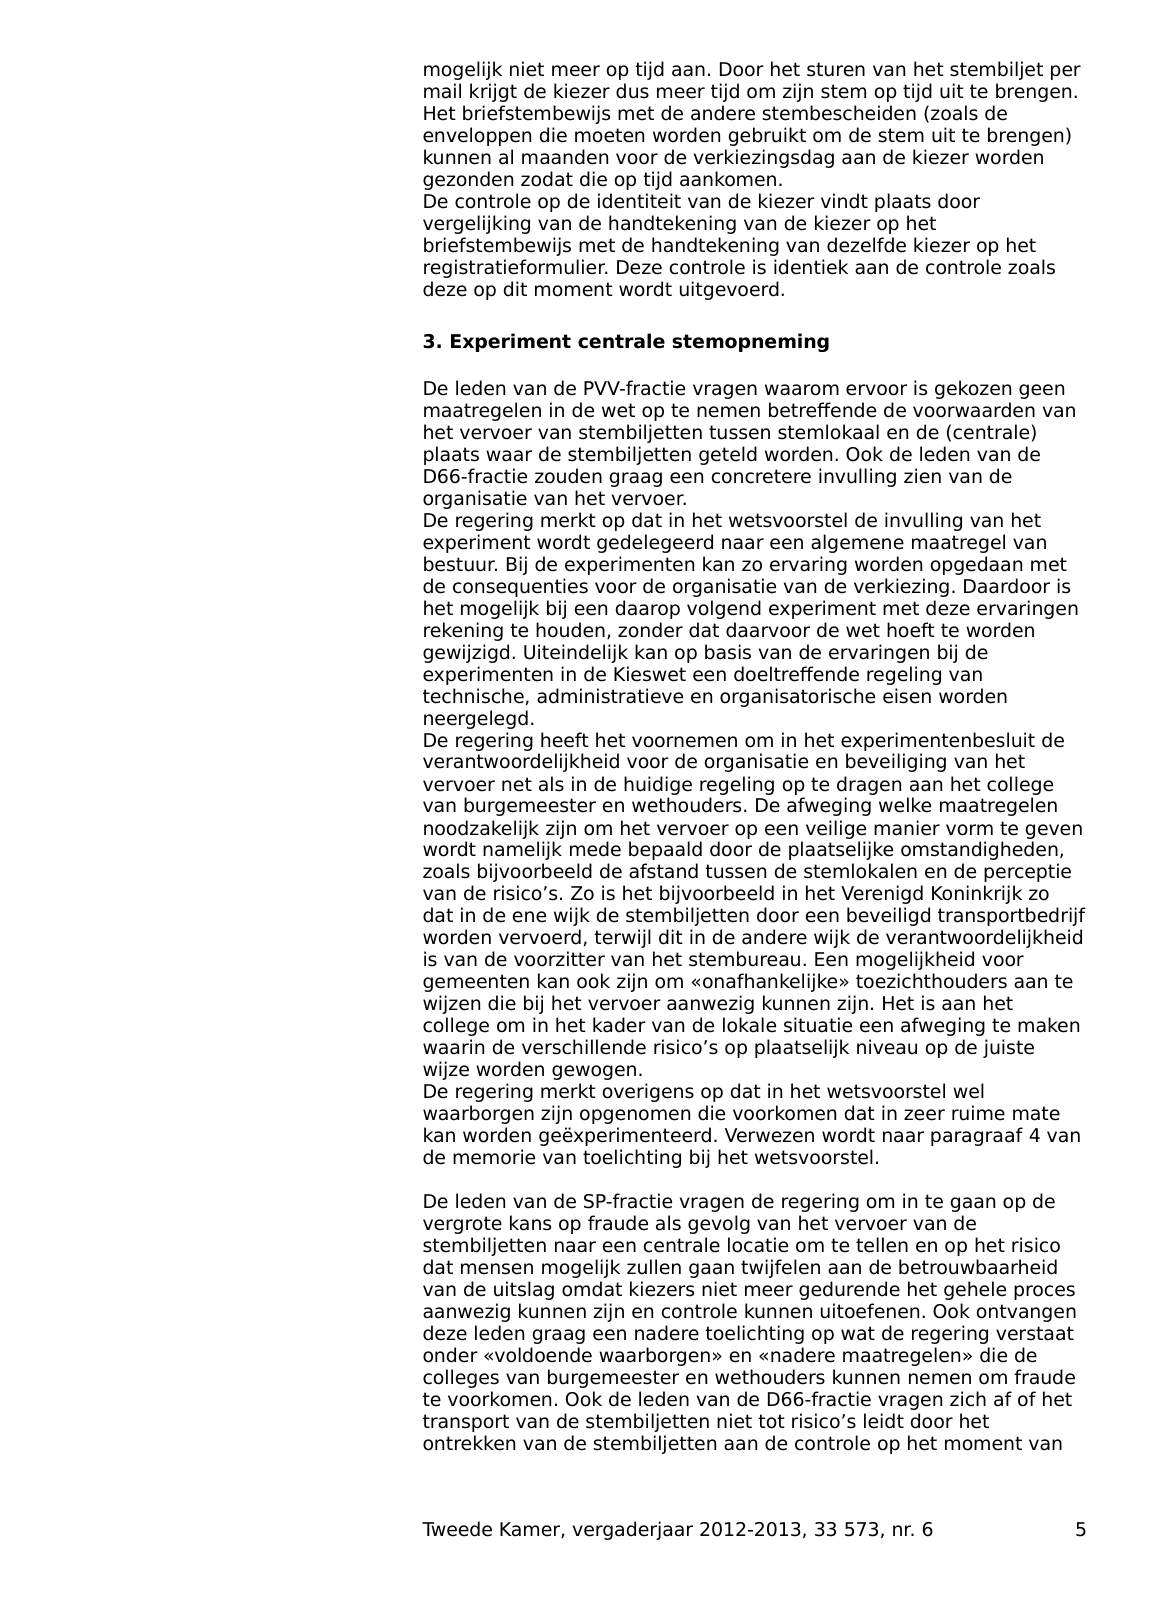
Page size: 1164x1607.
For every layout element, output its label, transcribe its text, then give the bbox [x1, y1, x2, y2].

text De controle op de identiteit van de kiezer vindt plaats door vergelijking van de handtekening van de kiezer op het briefstembewijs met de handtekening van dezelfde kiezer op het registratieformulier. Deze controle is identiek aan de controle zoals deze op dit moment wordt uitgevoerd. [422, 191, 1087, 301]
text mogelijk niet meer op tijd aan. Door het sturen van het stembiljet per mail krijgt de kiezer dus meer tijd om zijn stem op tijd uit te brengen. Het briefstembewijs met de andere stembescheiden (zoals de enveloppen die moeten worden gebruikt om de stem uit te brengen) kunnen al maanden voor de verkiezingsdag aan de kiezer worden gezonden zodat die op tijd aankomen. [422, 59, 1087, 191]
subtitle 3. Experiment centrale stemopneming [422, 331, 1087, 353]
text De leden van de SP-fractie vragen de regering om in te gaan op de vergrote kans op fraude als gevolg van het vervoer van de stembiljetten naar een centrale locatie om te tellen en op het risico dat mensen mogelijk zullen gaan twijfelen aan de betrouwbaarheid van de uitslag omdat kiezers niet meer gedurende het gehele proces aanwezig kunnen zijn en controle kunnen uitoefenen. Ook ontvangen deze leden graag een nadere toelichting op wat de regering verstaat onder «voldoende waarborgen» en «nadere maatregelen» die de colleges van burgemeester en wethouders kunnen nemen om fraude te voorkomen. Ook de leden van de D66-fractie vragen zich af of het transport van de stembiljetten niet tot risico’s leidt door het ontrekken van de stembiljetten aan de controle op het moment van [422, 1191, 1087, 1455]
text De leden van de PVV-fractie vragen waarom ervoor is gekozen geen maatregelen in de wet op te nemen betreffende de voorwaarden van het vervoer van stembiljetten tussen stemlokaal en de (centrale) plaats waar de stembiljetten geteld worden. Ook de leden van de D66-fractie zouden graag een concretere invulling zien van de organisatie van het vervoer. [422, 378, 1087, 510]
text De regering merkt op dat in het wetsvoorstel de invulling van het experiment wordt gedelegeerd naar een algemene maatregel van bestuur. Bij de experimenten kan zo ervaring worden opgedaan met de consequenties voor de organisatie van de verkiezing. Daardoor is het mogelijk bij een daarop volgend experiment met deze ervaringen rekening te houden, zonder dat daarvoor de wet hoeft te worden gewijzigd. Uiteindelijk kan op basis van de ervaringen bij de experimenten in de Kieswet een doeltreffende regeling van technische, administratieve en organisatorische eisen worden neergelegd. [422, 510, 1087, 729]
text De regering merkt overigens op dat in het wetsvoorstel wel waarborgen zijn opgenomen die voorkomen dat in zeer ruime mate kan worden geëxperimenteerd. Verwezen wordt naar paragraaf 4 van de memorie van toelichting bij het wetsvoorstel. [422, 1081, 1087, 1169]
text De regering heeft het voornemen om in het experimentenbesluit de verantwoordelijkheid voor de organisatie en beveiliging van het vervoer net als in de huidige regeling op te dragen aan het college van burgemeester en wethouders. De afweging welke maatregelen noodzakelijk zijn om het vervoer op een veilige manier vorm te geven wordt namelijk mede bepaald door de plaatselijke omstandigheden, zoals bijvoorbeeld de afstand tussen de stemlokalen en de perceptie van de risico’s. Zo is het bijvoorbeeld in het Verenigd Koninkrijk zo dat in de ene wijk de stembiljetten door een beveiligd transportbedrijf worden vervoerd, terwijl dit in de andere wijk de verantwoordelijkheid is van de voorzitter van het stembureau. Een mogelijkheid voor gemeenten kan ook zijn om «onafhankelijke» toezichthouders aan te wijzen die bij het vervoer aanwezig kunnen zijn. Het is aan het college om in het kader van de lokale situatie een afweging te maken waarin de verschillende risico’s op plaatselijk niveau op de juiste wijze worden gewogen. [422, 729, 1087, 1081]
